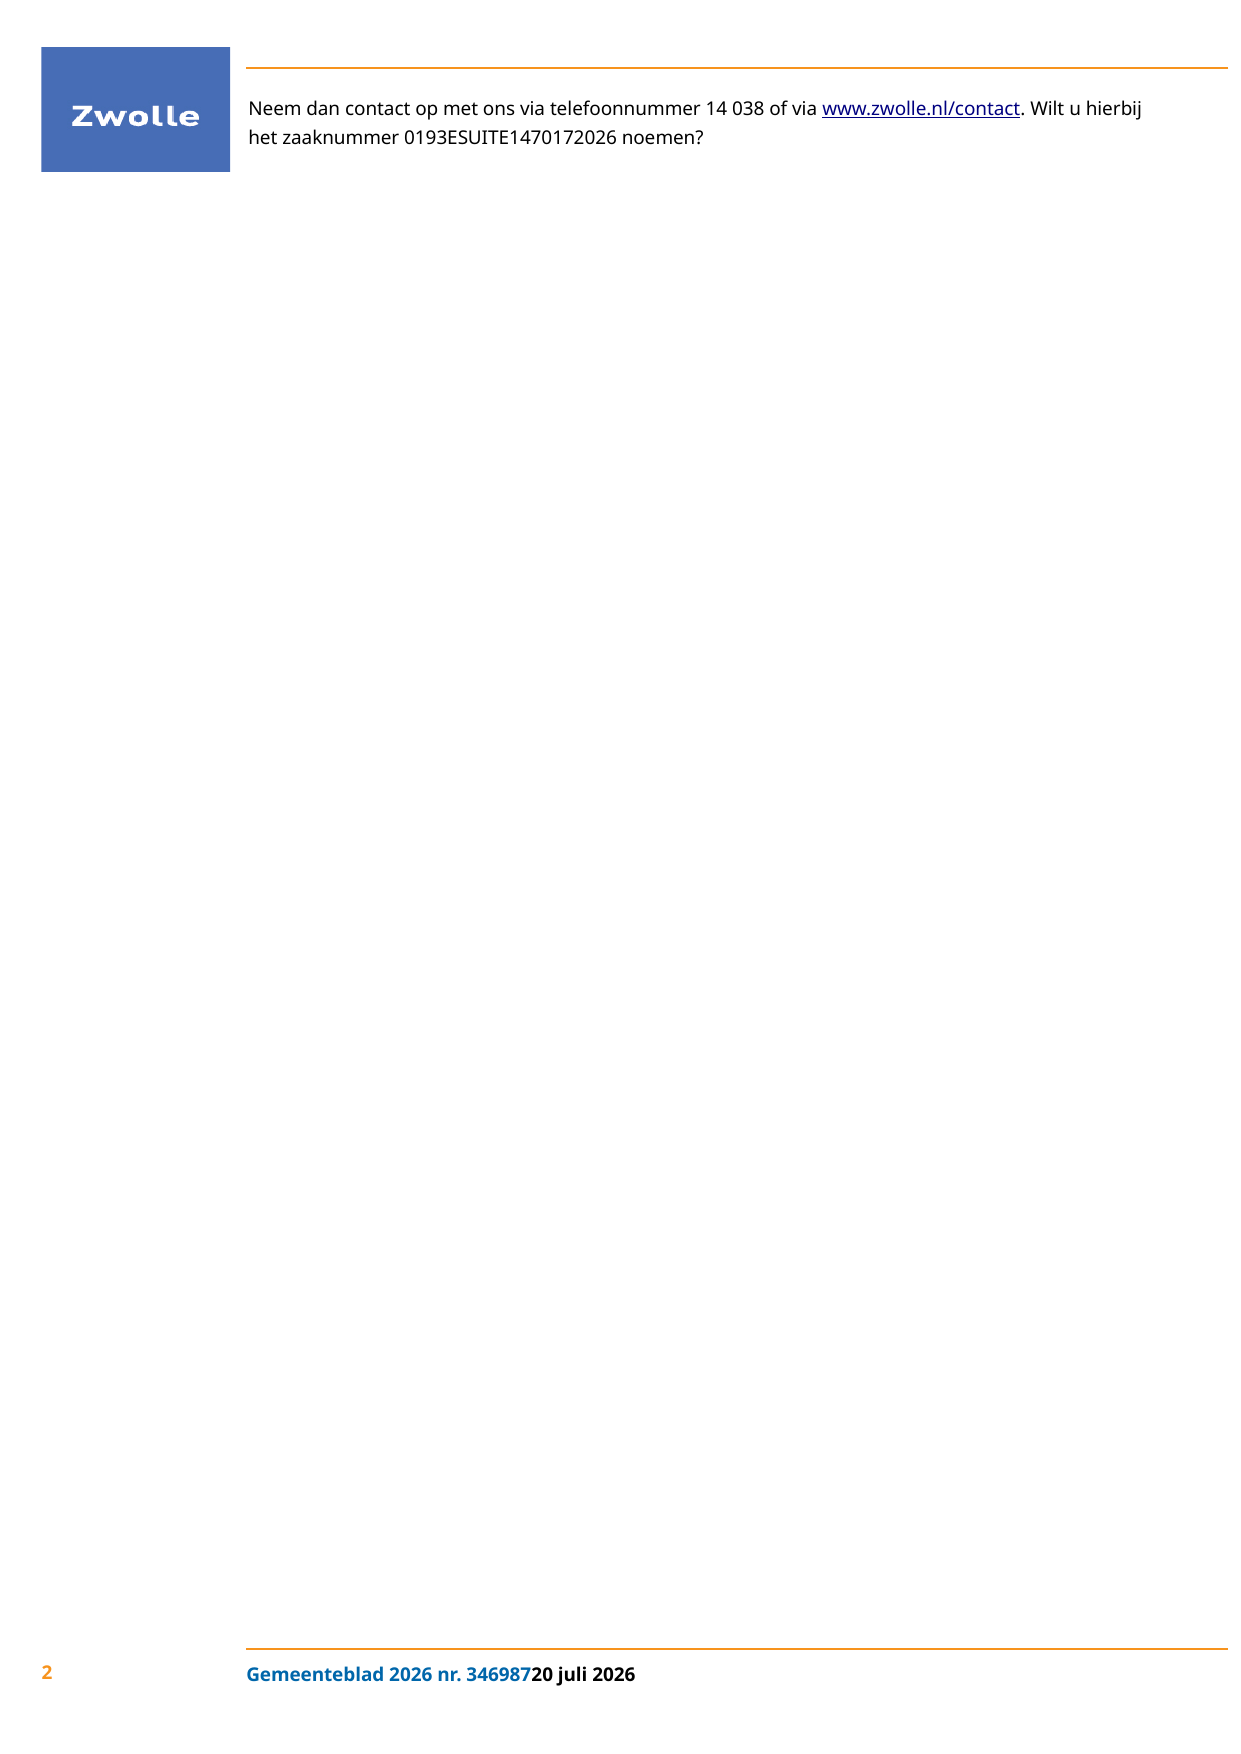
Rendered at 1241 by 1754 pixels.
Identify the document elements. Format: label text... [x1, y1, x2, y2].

picture [41, 47, 231, 172]
text Neem dan contact op met ons via telefoonnummer 14 038 of via www.zwolle.nl/contact. Wilt u hierbij het zaaknummer 0193ESUITE1470172026 noemen? [248, 95, 1152, 150]
